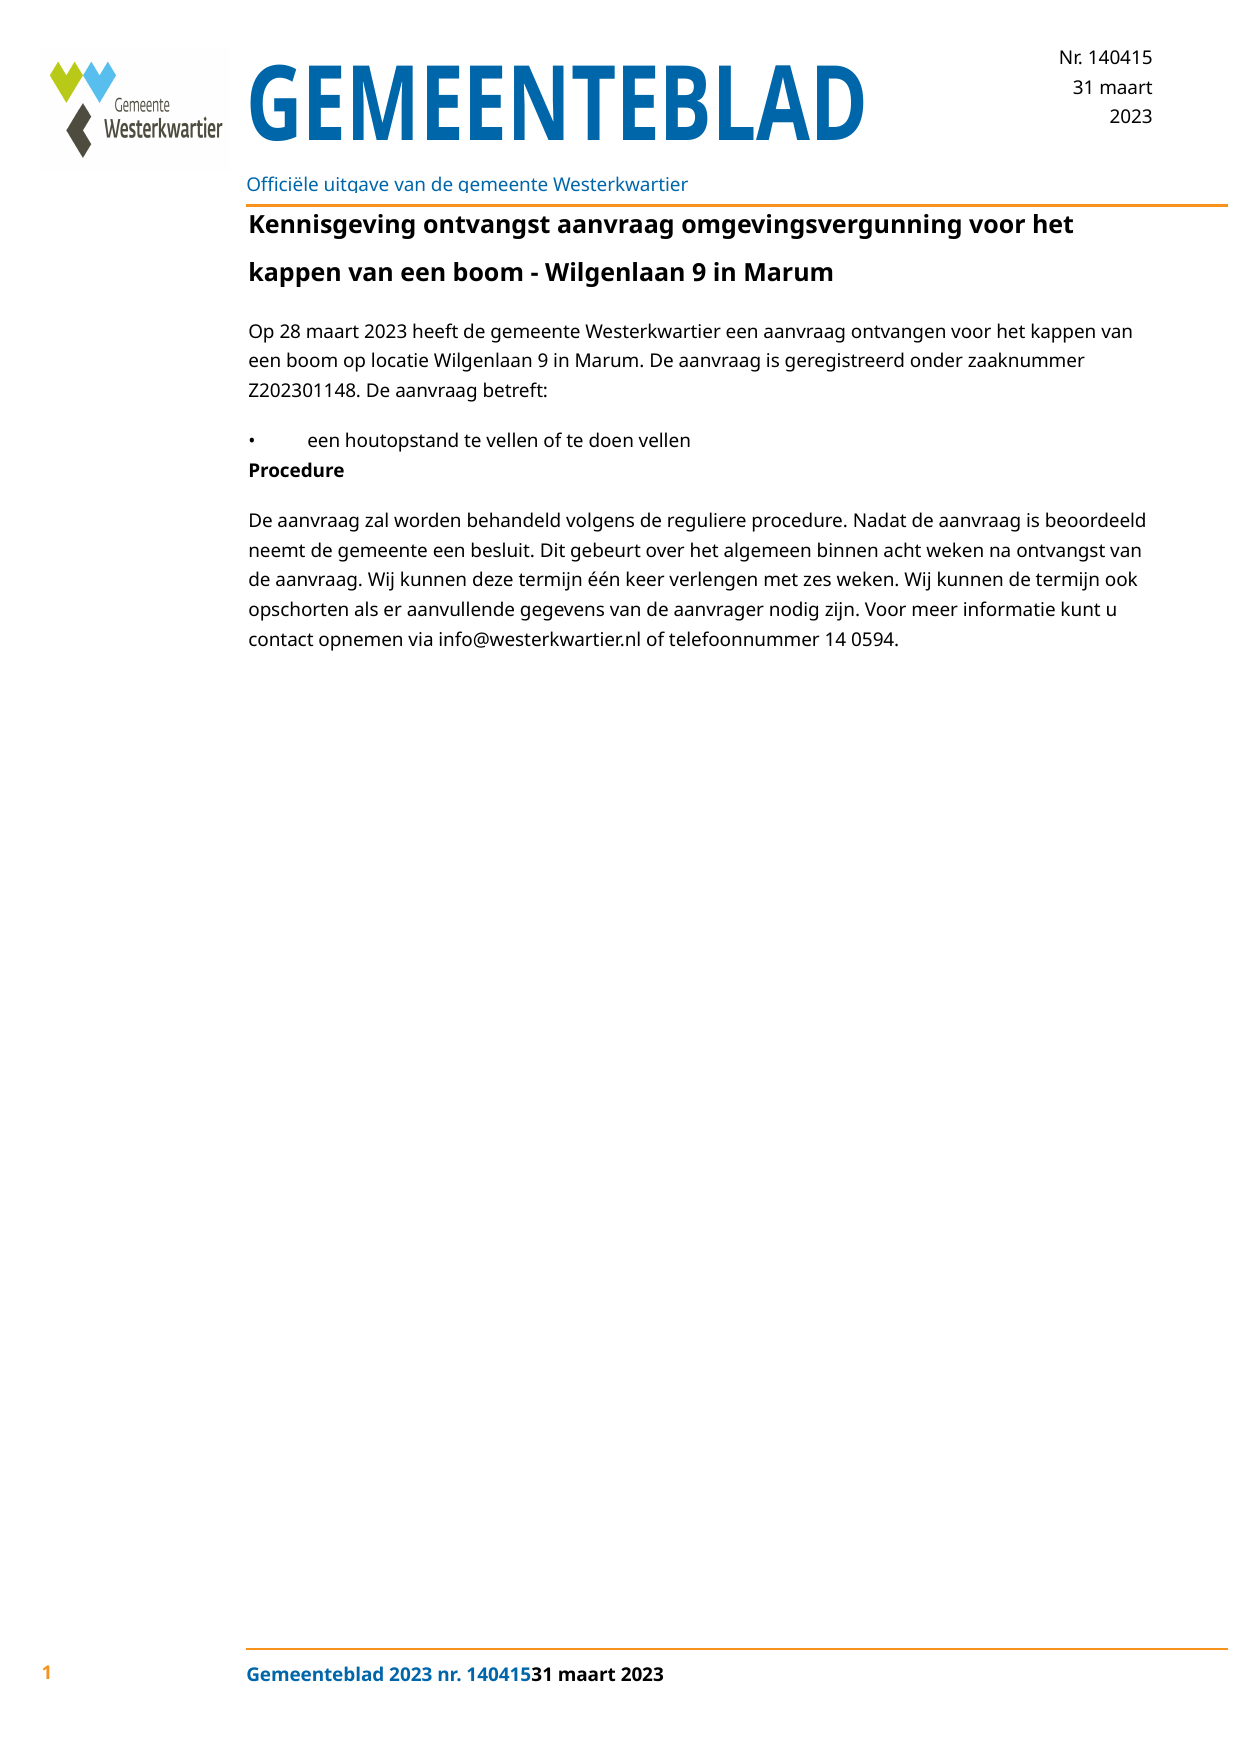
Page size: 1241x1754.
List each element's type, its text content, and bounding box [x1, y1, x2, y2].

text Op 28 maart 2023 heeft de gemeente Westerkwartier een aanvraag ontvangen voor het kappen van een boom op locatie Wilgenlaan 9 in Marum. De aanvraag is geregistreerd onder zaaknummer Z202301148. De aanvraag betreft: [248, 318, 1152, 403]
picture [41, 47, 231, 172]
text Procedure [248, 457, 1152, 483]
text De aanvraag zal worden behandeld volgens de reguliere procedure. Nadat de aanvraag is beoordeeld neemt de gemeente een besluit. Dit gebeurt over het algemeen binnen acht weken na ontvangst van de aanvraag. Wij kunnen deze termijn één keer verlengen met zes weken. Wij kunnen de termijn ook opschorten als er aanvullende gegevens van de aanvrager nodig zijn. Voor meer informatie kunt u contact opnemen via info@westerkwartier.nl of telefoonnummer 14 0594. [248, 507, 1152, 652]
text Kennisgeving ontvangst aanvraag omgevingsvergunning voor het kappen van een boom - Wilgenlaan 9 in Marum [248, 207, 1152, 288]
list een houtopstand te vellen of te doen vellen [248, 427, 1152, 453]
